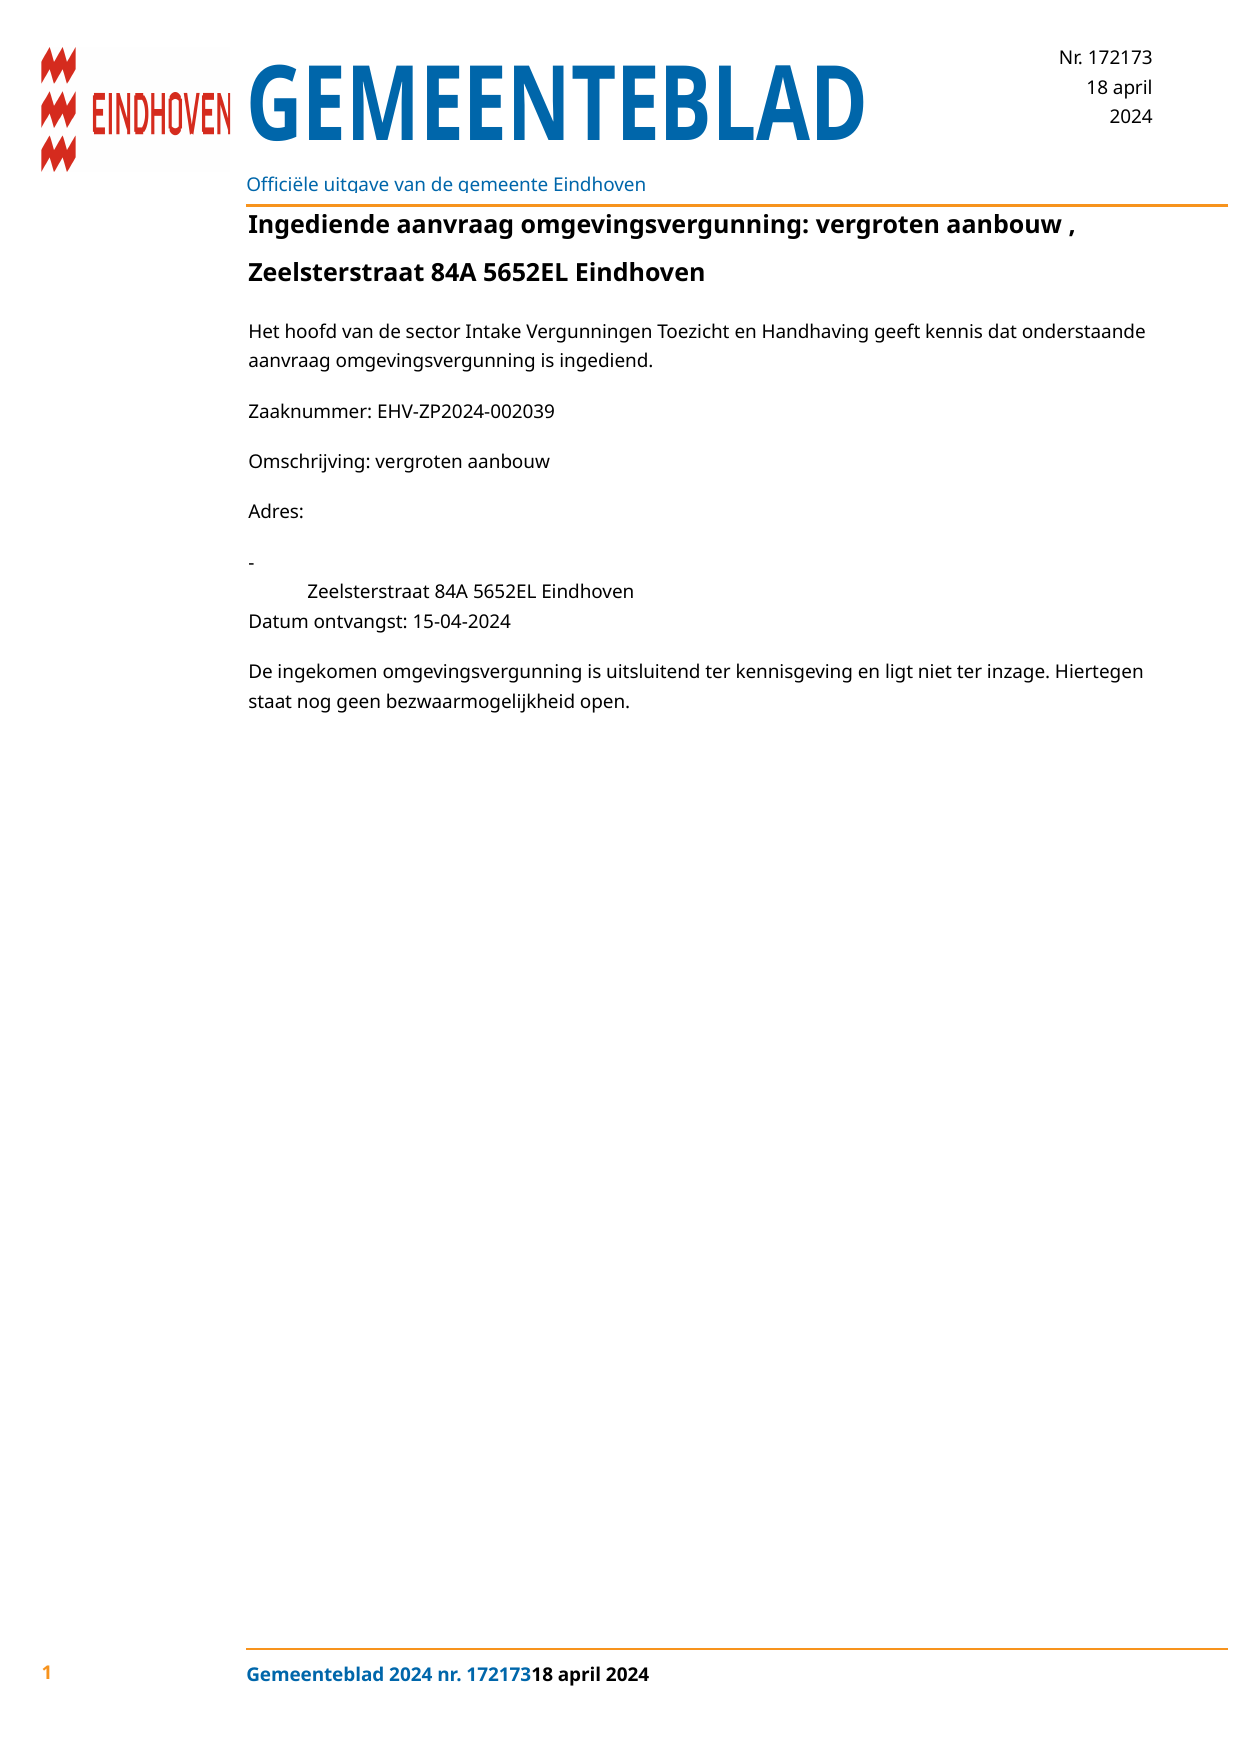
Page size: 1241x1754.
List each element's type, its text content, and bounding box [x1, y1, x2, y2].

text De ingekomen omgevingsvergunning is uitsluitend ter kennisgeving en ligt niet ter inzage. Hiertegen staat nog geen bezwaarmogelijkheid open. [248, 659, 1152, 714]
text Omschrijving: vergroten aanbouw [248, 448, 1152, 474]
text Ingediende aanvraag omgevingsvergunning: vergroten aanbouw , Zeelsterstraat 84A 5652EL Eindhoven [248, 207, 1152, 288]
text Het hoofd van de sector Intake Vergunningen Toezicht en Handhaving geeft kennis dat onderstaande aanvraag omgevingsvergunning is ingediend. [248, 318, 1152, 373]
text Zaaknummer: EHV-ZP2024-002039 [248, 398, 1152, 424]
text Adres: [248, 499, 1152, 524]
text Datum ontvangst: 15-04-2024 [248, 608, 1152, 634]
picture [41, 47, 231, 172]
list Zeelsterstraat 84A 5652EL Eindhoven [248, 579, 1152, 604]
